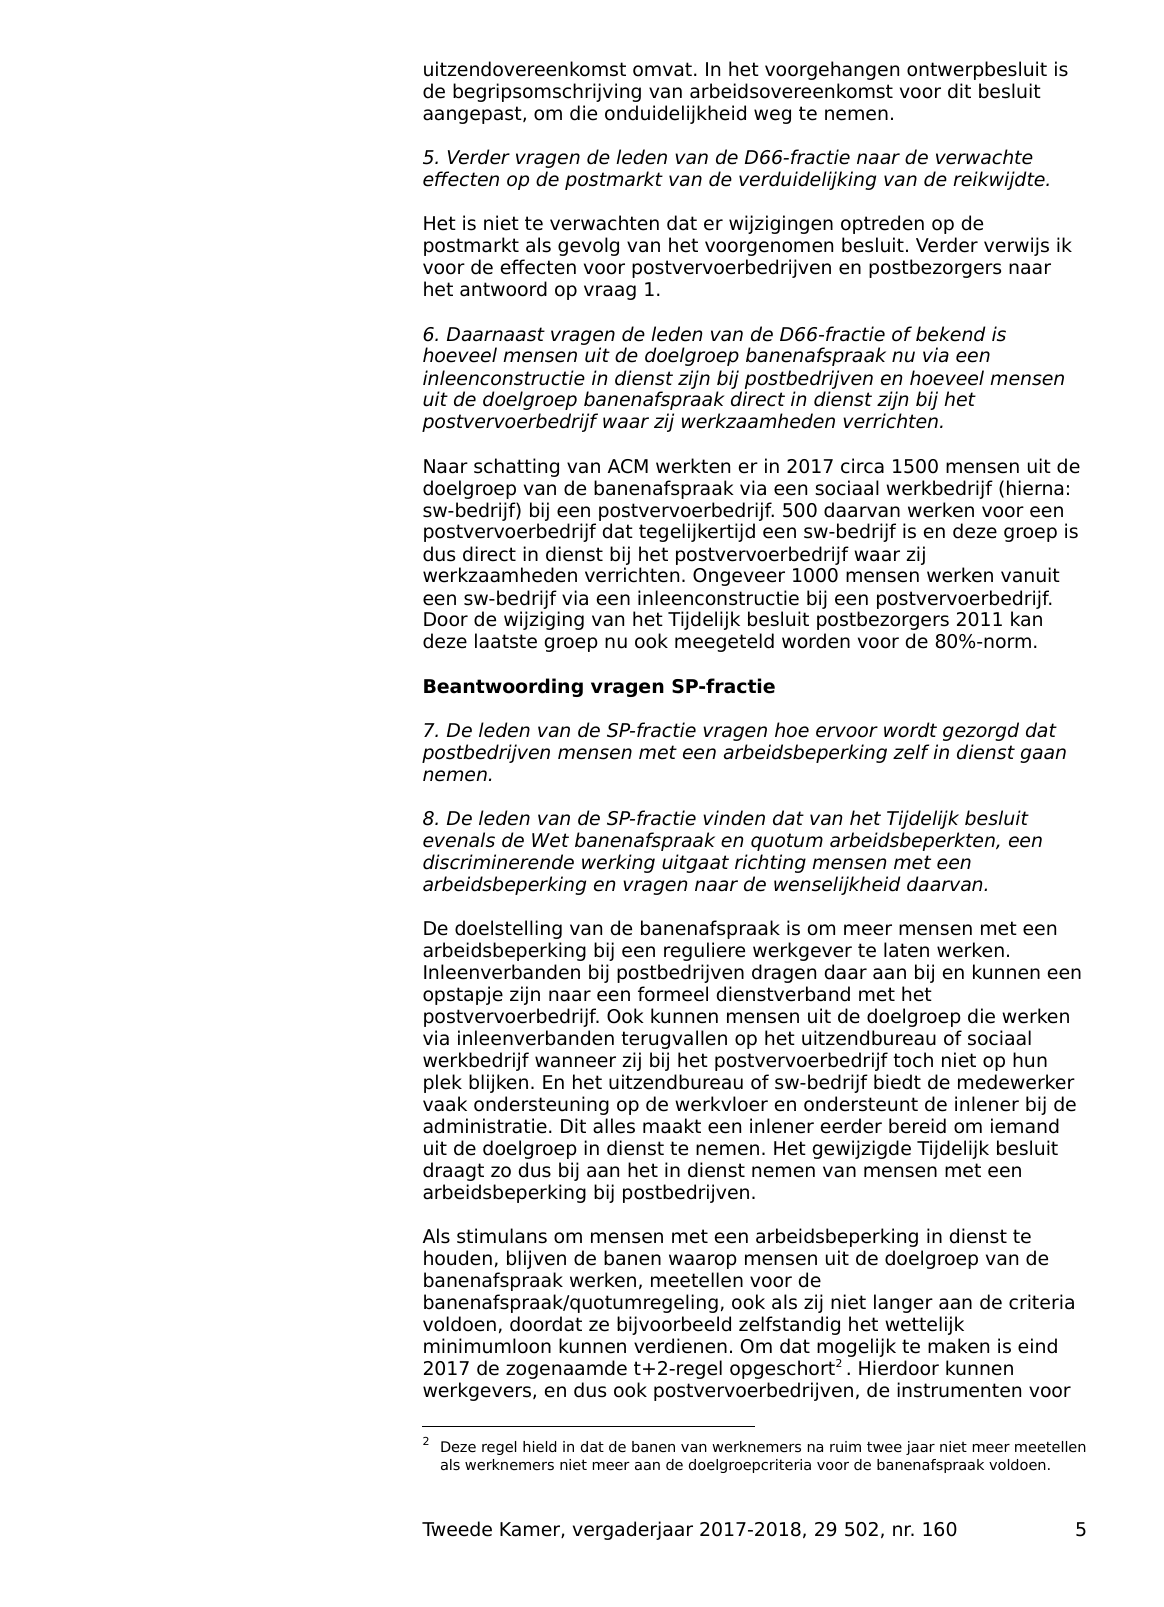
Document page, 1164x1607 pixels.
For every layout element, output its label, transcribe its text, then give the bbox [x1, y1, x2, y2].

subtitle 7. De leden van de SP-fractie vragen hoe ervoor wordt gezorgd dat postbedrijven mensen met een arbeidsbeperking zelf in dienst gaan nemen. [422, 720, 1087, 786]
text Als stimulans om mensen met een arbeidsbeperking in dienst te houden, blijven de banen waarop mensen uit de doelgroep van de banenafspraak werken, meetellen voor de banenafspraak/quotumregeling, ook als zij niet langer aan de criteria voldoen, doordat ze bijvoorbeeld zelfstandig het wettelijk minimumloon kunnen verdienen. Om dat mogelijk te maken is eind 2017 de zogenaamde t+2-regel opgeschort. Hierdoor kunnen werkgevers, en dus ook postvervoerbedrijven, de instrumenten voor [422, 1226, 1087, 1402]
subtitle Beantwoording vragen SP-fractie [422, 676, 1087, 697]
text De doelstelling van de banenafspraak is om meer mensen met een arbeidsbeperking bij een reguliere werkgever te laten werken. Inleenverbanden bij postbedrijven dragen daar aan bij en kunnen een opstapje zijn naar een formeel dienstverband met het postvervoerbedrijf. Ook kunnen mensen uit de doelgroep die werken via inleenverbanden terugvallen op het uitzendbureau of sociaal werkbedrijf wanneer zij bij het postvervoerbedrijf toch niet op hun plek blijken. En het uitzendbureau of sw-bedrijf biedt de medewerker vaak ondersteuning op de werkvloer en ondersteunt de inlener bij de administratie. Dit alles maakt een inlener eerder bereid om iemand uit de doelgroep in dienst te nemen. Het gewijzigde Tijdelijk besluit draagt zo dus bij aan het in dienst nemen van mensen met een arbeidsbeperking bij postbedrijven. [422, 918, 1087, 1204]
subtitle 6. Daarnaast vragen de leden van de D66-fractie of bekend is hoeveel mensen uit de doelgroep banenafspraak nu via een inleenconstructie in dienst zijn bij postbedrijven en hoeveel mensen uit de doelgroep banenafspraak direct in dienst zijn bij het postvervoerbedrijf waar zij werkzaamheden verrichten. [422, 323, 1087, 433]
subtitle 8. De leden van de SP-fractie vinden dat van het Tijdelijk besluit evenals de Wet banenafspraak en quotum arbeidsbeperkten, een discriminerende werking uitgaat richting mensen met een arbeidsbeperking en vragen naar de wenselijkheid daarvan. [422, 808, 1087, 896]
subtitle 5. Verder vragen de leden van de D66-fractie naar de verwachte effecten op de postmarkt van de verduidelijking van de reikwijdte. [422, 147, 1087, 191]
text Deze regel hield in dat de banen van werknemers na ruim twee jaar niet meer meetellen als werknemers niet meer aan de doelgroepcriteria voor de banenafspraak voldoen. [422, 1435, 1087, 1474]
text Het is niet te verwachten dat er wijzigingen optreden op de postmarkt als gevolg van het voorgenomen besluit. Verder verwijs ik voor de effecten voor postvervoerbedrijven en postbezorgers naar het antwoord op vraag 1. [422, 213, 1087, 301]
text Naar schatting van ACM werkten er in 2017 circa 1500 mensen uit de doelgroep van de banenafspraak via een sociaal werkbedrijf (hierna: sw-bedrijf) bij een postvervoerbedrijf. 500 daarvan werken voor een postvervoerbedrijf dat tegelijkertijd een sw-bedrijf is en deze groep is dus direct in dienst bij het postvervoerbedrijf waar zij werkzaamheden verrichten. Ongeveer 1000 mensen werken vanuit een sw-bedrijf via een inleenconstructie bij een postvervoerbedrijf. Door de wijziging van het Tijdelijk besluit postbezorgers 2011 kan deze laatste groep nu ook meegeteld worden voor de 80%-norm. [422, 456, 1087, 653]
text uitzendovereenkomst omvat. In het voorgehangen ontwerpbesluit is de begripsomschrijving van arbeidsovereenkomst voor dit besluit aangepast, om die onduidelijkheid weg te nemen. [422, 59, 1087, 125]
